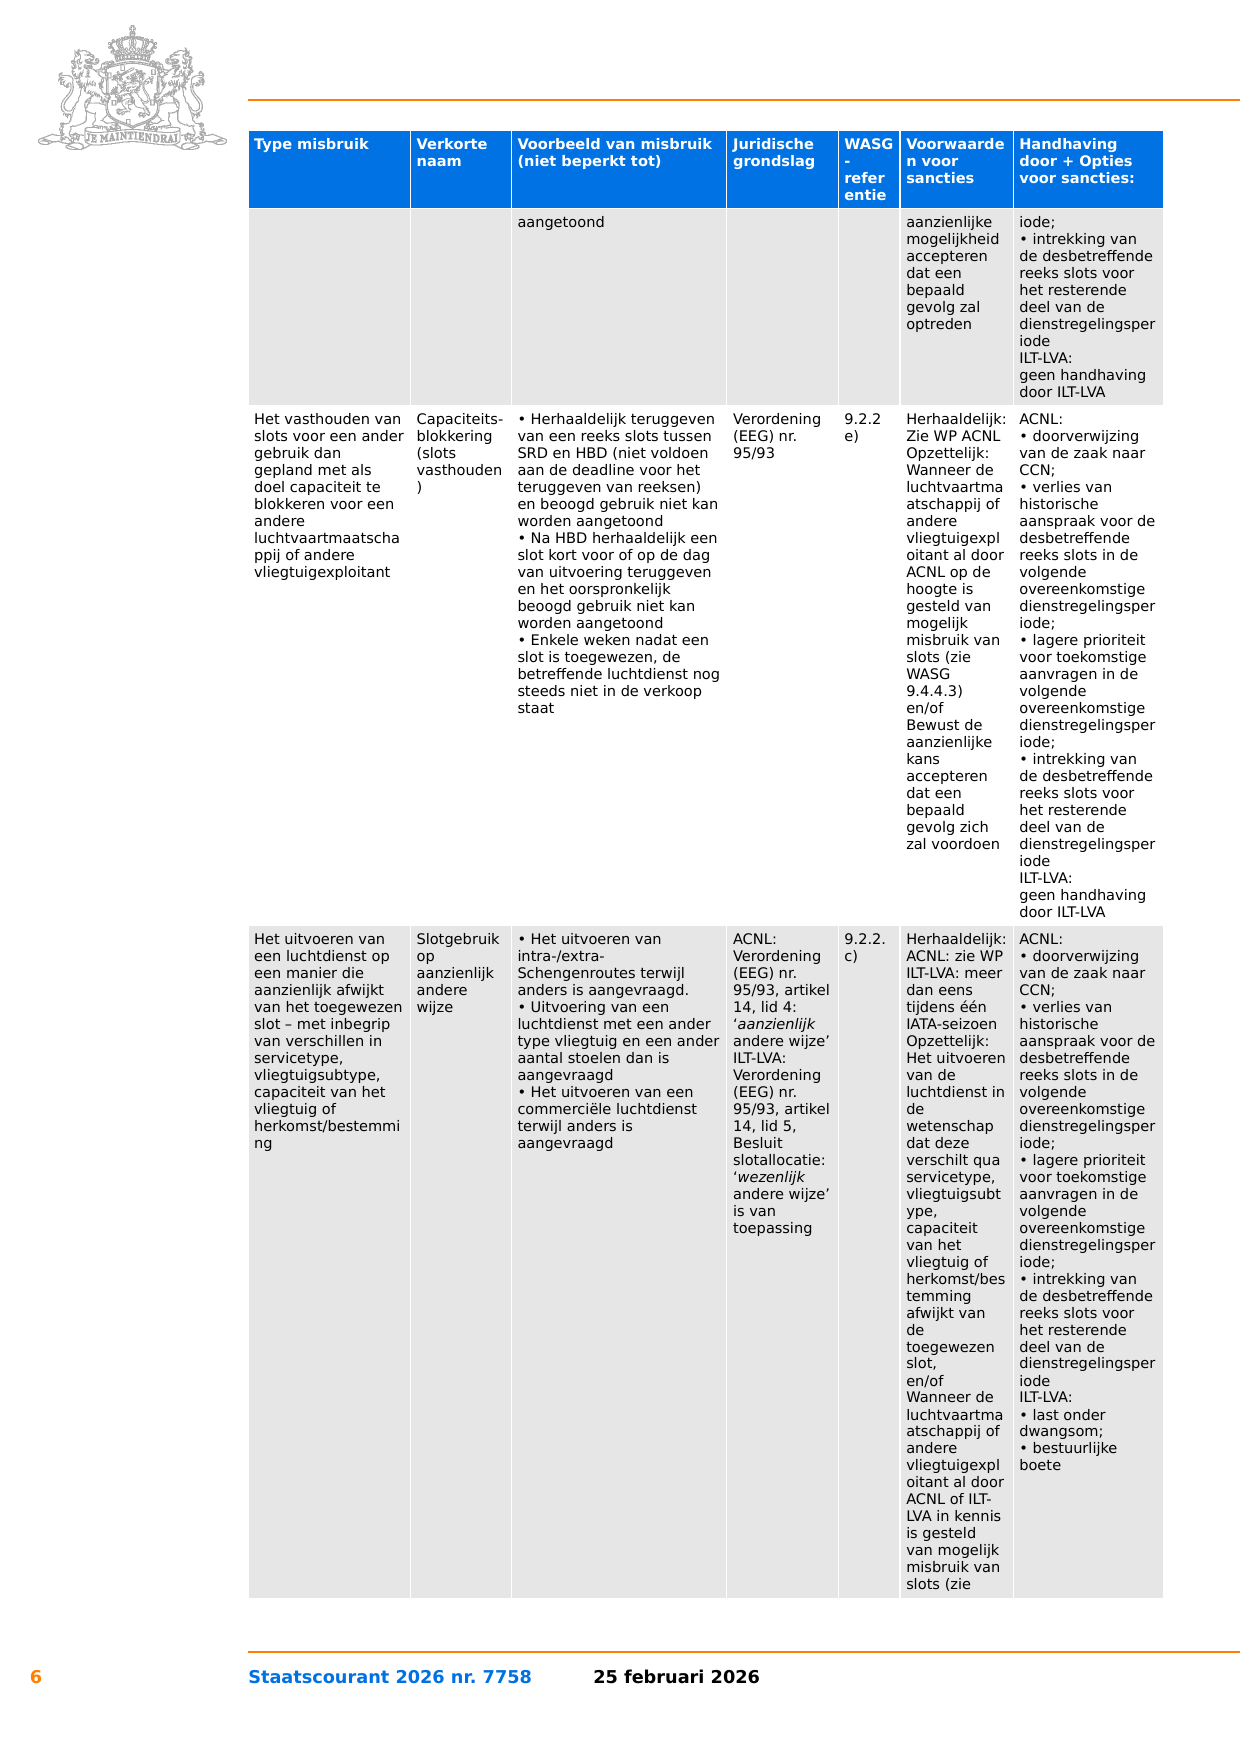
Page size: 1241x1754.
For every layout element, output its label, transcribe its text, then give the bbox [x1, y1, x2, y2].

table_header WASG-referentie [839, 131, 899, 208]
table_cell ACNL: • doorverwijzing van de zaak naar CCN; • verlies van historische aanspraak voor de desbetreffende reeks slots in de volgende overeenkomstige dienstregelingsperiode; • lagere prioriteit voor toekomstige aanvragen in de volgende overeenkomstige dienstregelingsperiode; • intrekking van de desbetreffende reeks slots voor het resterende deel van de dienstregelingsperiode ILT-LVA: geen handhaving door ILT-LVA [1014, 406, 1163, 925]
table_cell [839, 209, 899, 405]
table_cell • Herhaaldelijk teruggeven van een reeks slots tussen SRD en HBD (niet voldoen aan de deadline voor het teruggeven van reeksen) en beoogd gebruik niet kan worden aangetoond • Na HBD herhaaldelijk een slot kort voor of op de dag van uitvoering teruggeven en het oorspronkelijk beoogd gebruik niet kan worden aangetoond • Enkele weken nadat een slot is toegewezen, de betreffende luchtdienst nog steeds niet in de verkoop staat [512, 406, 726, 925]
table_header Type misbruik [249, 131, 410, 208]
table_cell [249, 209, 410, 405]
table_cell Het uitvoeren van een luchtdienst op een manier die aanzienlijk afwijkt van het toegewezen slot – met inbegrip van verschillen in servicetype, vliegtuigsubtype, capaciteit van het vliegtuig of herkomst/bestemming [249, 926, 410, 1598]
table_cell Het vasthouden van slots voor een ander gebruik dan gepland met als doel capaciteit te blokkeren voor een andere luchtvaartmaatschappij of andere vliegtuigexploitant [249, 406, 410, 925]
table_header Verkorte naam [411, 131, 511, 208]
picture [38, 25, 227, 150]
table_cell Slotgebruik op aanzienlijk andere wijze [411, 926, 511, 1598]
table_cell Verordening (EEG) nr. 95/93 [727, 406, 838, 925]
table_cell 9.2.2. c) [839, 926, 899, 1598]
table_cell aanzienlijke mogelijkheid accepteren dat een bepaald gevolg zal optreden [901, 209, 1013, 405]
table_cell ACNL: Verordening (EEG) nr. 95/93, artikel 14, lid 4: ‘aanzienlijk andere wijze’ ILT-LVA: Verordening (EEG) nr. 95/93, artikel 14, lid 5, Besluit slotallocatie: ‘wezenlijk andere wijze’ is van toepassing [727, 926, 838, 1598]
table_cell ACNL: • doorverwijzing van de zaak naar CCN; • verlies van historische aanspraak voor de desbetreffende reeks slots in de volgende overeenkomstige dienstregelingsperiode; • lagere prioriteit voor toekomstige aanvragen in de volgende overeenkomstige dienstregelingsperiode; • intrekking van de desbetreffende reeks slots voor het resterende deel van de dienstregelingsperiode ILT-LVA: • last onder dwangsom; • bestuurlijke boete [1014, 926, 1163, 1598]
table_header Handhaving door + Opties voor sancties: [1014, 131, 1163, 208]
table_header Voorwaarden voor sancties [901, 131, 1013, 208]
table_cell aangetoond [512, 209, 726, 405]
table_cell [411, 209, 511, 405]
table_header Juridische grondslag [727, 131, 838, 208]
table_cell iode; • intrekking van de desbetreffende reeks slots voor het resterende deel van de dienstregelingsperiode ILT-LVA: geen handhaving door ILT-LVA [1014, 209, 1163, 405]
table_cell Herhaaldelijk: Zie WP ACNL Opzettelijk: Wanneer de luchtvaartmaatschappij of andere vliegtuigexploitant al door ACNL op de hoogte is gesteld van mogelijk misbruik van slots (zie WASG 9.4.4.3) en/of Bewust de aanzienlijke kans accepteren dat een bepaald gevolg zich zal voordoen [901, 406, 1013, 925]
table_cell Herhaaldelijk: ACNL: zie WP ILT-LVA: meer dan eens tijdens één IATA-seizoen Opzettelijk: Het uitvoeren van de luchtdienst in de wetenschap dat deze verschilt qua servicetype, vliegtuigsubtype, capaciteit van het vliegtuig of herkomst/bestemming afwijkt van de toegewezen slot, en/of Wanneer de luchtvaartmaatschappij of andere vliegtuigexploitant al door ACNL of ILT-LVA in kennis is gesteld van mogelijk misbruik van slots (zie [901, 926, 1013, 1598]
table_cell [727, 209, 838, 405]
table_cell Capaciteits-blokkering (slots vasthouden) [411, 406, 511, 925]
table_header Voorbeeld van misbruik (niet beperkt tot) [512, 131, 726, 208]
table_cell • Het uitvoeren van intra-/extra-Schengenroutes terwijl anders is aangevraagd. • Uitvoering van een luchtdienst met een ander type vliegtuig en een ander aantal stoelen dan is aangevraagd • Het uitvoeren van een commerciële luchtdienst terwijl anders is aangevraagd [512, 926, 726, 1598]
table_cell 9.2.2 e) [839, 406, 899, 925]
